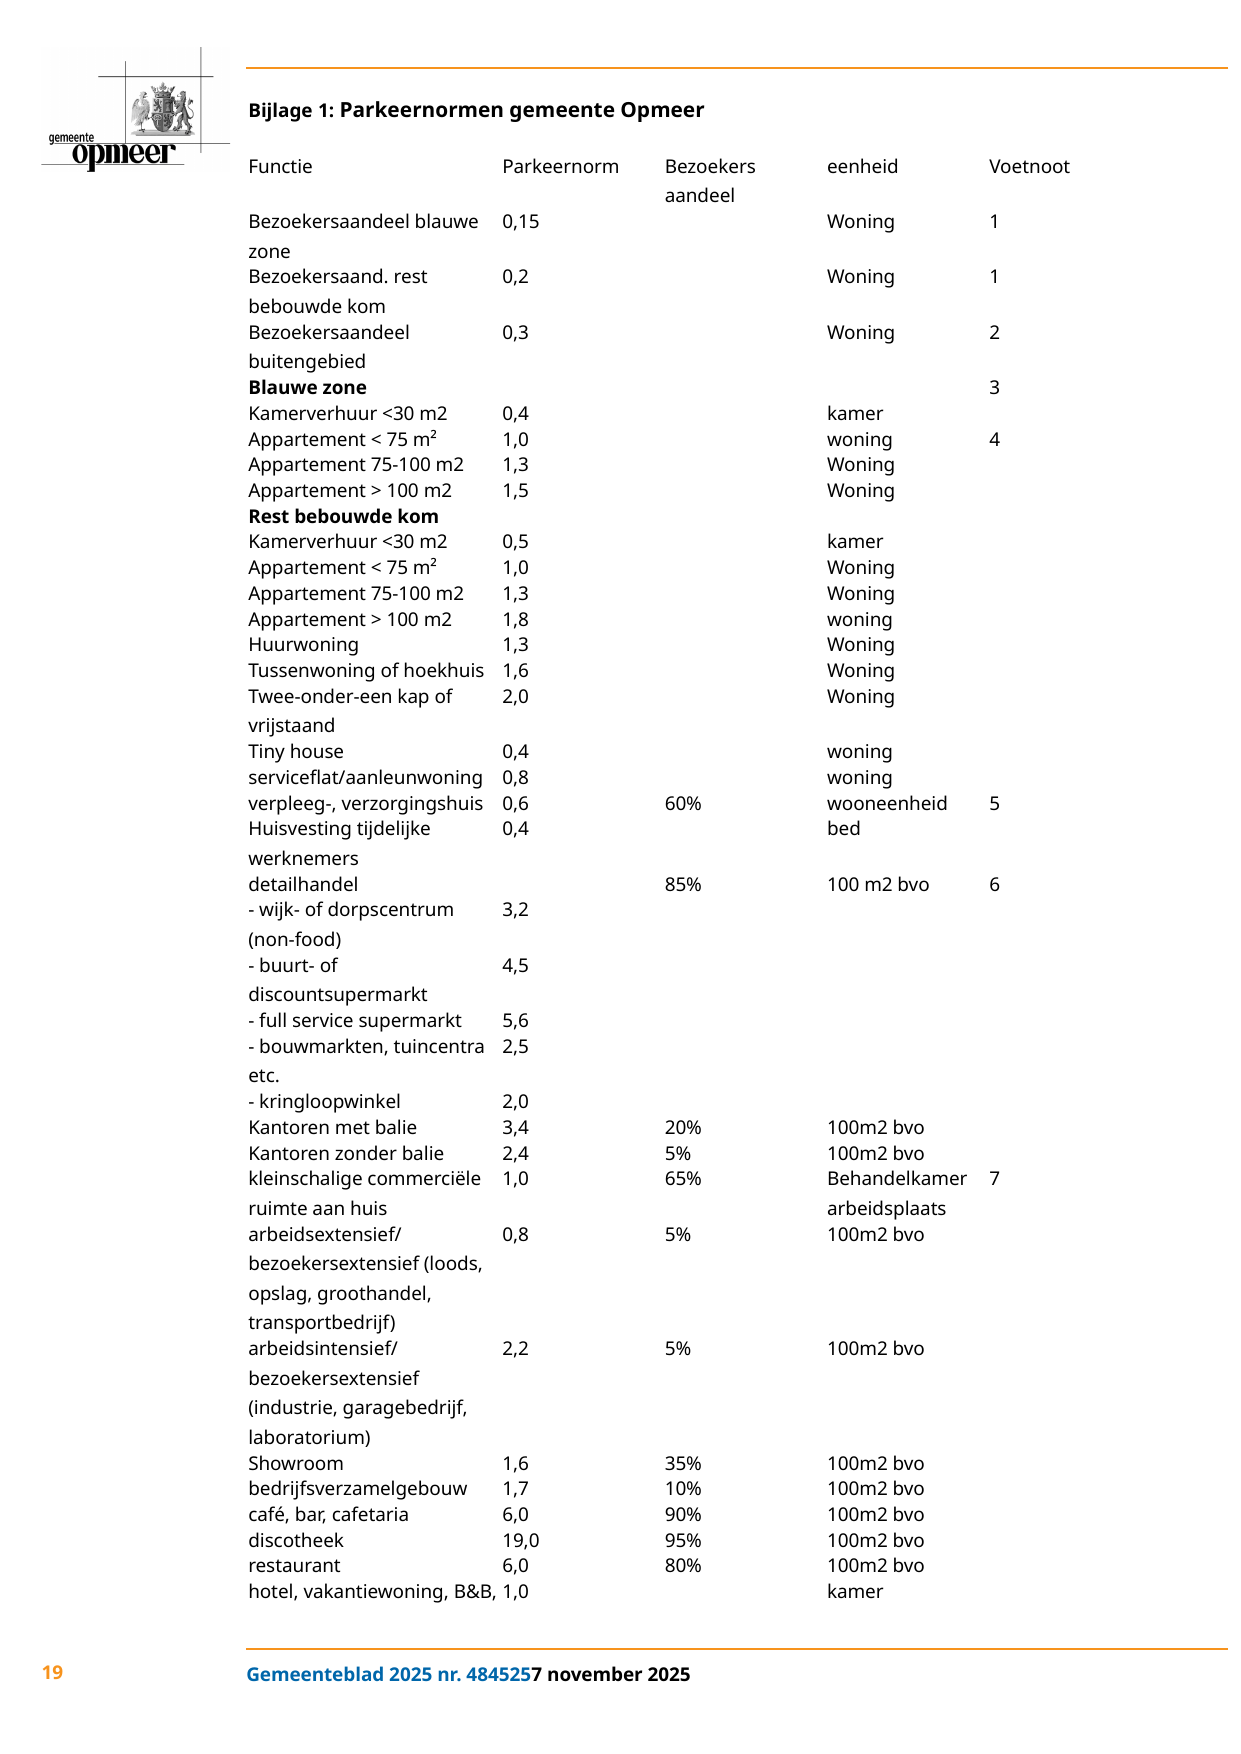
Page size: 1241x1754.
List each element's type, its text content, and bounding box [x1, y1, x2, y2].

table_cell discotheek [248, 1527, 502, 1553]
table_cell [665, 606, 827, 632]
table_cell 1,5 [502, 477, 664, 503]
table_cell 2 [989, 319, 1152, 374]
table_cell kamer [827, 400, 989, 426]
table_cell 0,5 [502, 529, 664, 554]
table_cell 0,3 [502, 319, 664, 374]
table_header Bezoekers aandeel [665, 153, 827, 208]
table_cell 1,6 [502, 1450, 664, 1475]
table_cell [827, 1088, 989, 1114]
table_cell 0,4 [502, 738, 664, 764]
table_cell woning [827, 738, 989, 764]
table_cell [989, 1450, 1152, 1475]
table_cell 3,2 [502, 897, 664, 952]
table_cell 100m2 bvo [827, 1553, 989, 1578]
table_cell [989, 764, 1152, 790]
table_cell [989, 816, 1152, 871]
table_cell 100m2 bvo [827, 1140, 989, 1165]
table_cell 100m2 bvo [827, 1527, 989, 1553]
table_cell 1,3 [502, 632, 664, 657]
table_cell 0,4 [502, 816, 664, 871]
table_cell serviceflat/aanleunwoning [248, 764, 502, 790]
table_cell 80% [665, 1553, 827, 1578]
table_cell 1 [989, 208, 1152, 264]
table_cell wooneenheid [827, 790, 989, 816]
table_cell 10% [665, 1475, 827, 1501]
table_cell 6 [989, 871, 1152, 897]
table_cell [989, 1475, 1152, 1501]
table_cell Appartement 75-100 m2 [248, 580, 502, 606]
table_cell [989, 1578, 1152, 1604]
table_cell kamer [827, 529, 989, 554]
table_cell 2,5 [502, 1033, 664, 1088]
table_cell [989, 1527, 1152, 1553]
table_cell 0,2 [502, 264, 664, 319]
table_cell 0,8 [502, 1221, 664, 1335]
table_cell [989, 1140, 1152, 1165]
table_cell [989, 400, 1152, 426]
table_cell kleinschalige commerciële ruimte aan huis [248, 1165, 502, 1221]
table_cell bed [827, 816, 989, 871]
table_cell [665, 426, 827, 451]
table_cell [665, 264, 827, 319]
table_cell Huisvesting tijdelijke werknemers [248, 816, 502, 871]
table_cell 0,15 [502, 208, 664, 264]
table_cell Appartement > 100 m2 [248, 606, 502, 632]
table_cell [665, 897, 827, 952]
table_cell Appartement < 75 m² [248, 426, 502, 451]
table_cell [665, 374, 827, 400]
table_cell [989, 451, 1152, 477]
table_cell - kringloopwinkel [248, 1088, 502, 1114]
table_cell [502, 871, 664, 897]
table_cell Woning [827, 208, 989, 264]
table_cell 90% [665, 1501, 827, 1527]
table_header Parkeernorm [502, 153, 664, 208]
table_cell 5 [989, 790, 1152, 816]
table_cell Appartement 75-100 m2 [248, 451, 502, 477]
table_cell 20% [665, 1114, 827, 1140]
table_cell [827, 952, 989, 1007]
table_cell [989, 1501, 1152, 1527]
table_cell [827, 374, 989, 400]
table_cell [665, 1088, 827, 1114]
table_cell 0,6 [502, 790, 664, 816]
table_cell [665, 657, 827, 683]
table_cell Kamerverhuur <30 m2 [248, 529, 502, 554]
table_cell 1,0 [502, 554, 664, 580]
table_cell [989, 657, 1152, 683]
table_cell Twee-onder-een kap of vrijstaand [248, 683, 502, 738]
table_cell 100m2 bvo [827, 1450, 989, 1475]
table_cell 65% [665, 1165, 827, 1221]
table_cell 2,4 [502, 1140, 664, 1165]
table_cell 6,0 [502, 1501, 664, 1527]
table_cell [989, 1221, 1152, 1335]
table_cell 100m2 bvo [827, 1335, 989, 1450]
table_cell 5% [665, 1221, 827, 1335]
table_cell [989, 606, 1152, 632]
table_cell Woning [827, 554, 989, 580]
table_cell 1,0 [502, 426, 664, 451]
table_cell 2,0 [502, 683, 664, 738]
table_cell kamer [827, 1578, 989, 1604]
table_cell 19,0 [502, 1527, 664, 1553]
table_cell 4 [989, 426, 1152, 451]
table_cell 1,6 [502, 657, 664, 683]
table_cell [665, 683, 827, 738]
table_cell [989, 1335, 1152, 1450]
table_cell - buurt- of discountsupermarkt [248, 952, 502, 1007]
table_cell [989, 632, 1152, 657]
table_cell 100m2 bvo [827, 1221, 989, 1335]
table_cell Tiny house [248, 738, 502, 764]
table_cell Appartement < 75 m² [248, 554, 502, 580]
table_cell Woning [827, 657, 989, 683]
table_cell Rest bebouwde kom [248, 503, 502, 529]
table_cell 5% [665, 1335, 827, 1450]
table_cell [989, 503, 1152, 529]
table_cell 4,5 [502, 952, 664, 1007]
table_cell [665, 1578, 827, 1604]
table_cell hotel, vakantiewoning, B&B, [248, 1578, 502, 1604]
table_cell [665, 580, 827, 606]
table_cell 0,4 [502, 400, 664, 426]
table_cell Woning [827, 580, 989, 606]
table_cell Kantoren met balie [248, 1114, 502, 1140]
table_cell [665, 816, 827, 871]
table_cell 3 [989, 374, 1152, 400]
table_cell 100 m2 bvo [827, 871, 989, 897]
table_cell Kantoren zonder balie [248, 1140, 502, 1165]
table_cell - wijk- of dorpscentrum (non-food) [248, 897, 502, 952]
table_cell detailhandel [248, 871, 502, 897]
table_cell restaurant [248, 1553, 502, 1578]
table_cell woning [827, 606, 989, 632]
table_cell [989, 1033, 1152, 1088]
table_cell Kamerverhuur <30 m2 [248, 400, 502, 426]
table_cell Showroom [248, 1450, 502, 1475]
table_cell 2,2 [502, 1335, 664, 1450]
table_cell 1,7 [502, 1475, 664, 1501]
table_cell 1,3 [502, 451, 664, 477]
table_cell woning [827, 764, 989, 790]
table_cell 3,4 [502, 1114, 664, 1140]
table_cell [665, 208, 827, 264]
table_cell Bezoekersaand. rest bebouwde kom [248, 264, 502, 319]
table_cell 5,6 [502, 1007, 664, 1033]
table_cell 0,8 [502, 764, 664, 790]
table_cell - bouwmarkten, tuincentra etc. [248, 1033, 502, 1088]
table_cell [665, 503, 827, 529]
table_cell [827, 503, 989, 529]
table_cell [502, 503, 664, 529]
table_cell Woning [827, 683, 989, 738]
table_cell [665, 400, 827, 426]
table_cell 1 [989, 264, 1152, 319]
table_cell Woning [827, 632, 989, 657]
table_cell café, bar, cafetaria [248, 1501, 502, 1527]
text Bijlage 1: Parkeernormen gemeente Opmeer [248, 95, 1152, 123]
table_cell 100m2 bvo [827, 1114, 989, 1140]
table_cell Behandelkamer arbeidsplaats [827, 1165, 989, 1221]
table_cell [665, 738, 827, 764]
table_cell 100m2 bvo [827, 1501, 989, 1527]
table_cell [827, 1007, 989, 1033]
table_cell 35% [665, 1450, 827, 1475]
table_cell 95% [665, 1527, 827, 1553]
table_cell [502, 374, 664, 400]
table_cell [989, 554, 1152, 580]
table_cell woning [827, 426, 989, 451]
table_cell [665, 451, 827, 477]
table_cell 7 [989, 1165, 1152, 1221]
table_cell [989, 897, 1152, 952]
table_cell 100m2 bvo [827, 1475, 989, 1501]
table_cell [665, 952, 827, 1007]
table_cell [665, 554, 827, 580]
table_cell [989, 738, 1152, 764]
table_cell [665, 764, 827, 790]
table_cell 5% [665, 1140, 827, 1165]
table_cell 6,0 [502, 1553, 664, 1578]
table_cell 60% [665, 790, 827, 816]
table_cell Bezoekersaandeel blauwe zone [248, 208, 502, 264]
table_cell Bezoekersaandeel buitengebied [248, 319, 502, 374]
table_cell 1,0 [502, 1165, 664, 1221]
table_cell arbeidsextensief/bezoekersextensief (loods, opslag, groothandel, transportbedrijf) [248, 1221, 502, 1335]
table_cell 85% [665, 871, 827, 897]
table_cell [827, 1033, 989, 1088]
table_cell 1,8 [502, 606, 664, 632]
table_cell Woning [827, 451, 989, 477]
table_cell - full service supermarkt [248, 1007, 502, 1033]
table_cell [827, 897, 989, 952]
table_cell verpleeg-, verzorgingshuis [248, 790, 502, 816]
table_cell [665, 529, 827, 554]
table_cell [989, 529, 1152, 554]
table_cell Woning [827, 264, 989, 319]
table_cell [989, 1114, 1152, 1140]
table_header Voetnoot [989, 153, 1152, 208]
table_cell 2,0 [502, 1088, 664, 1114]
table_header eenheid [827, 153, 989, 208]
table_cell [665, 319, 827, 374]
table_cell [665, 1033, 827, 1088]
table_cell [665, 477, 827, 503]
table_cell bedrijfsverzamelgebouw [248, 1475, 502, 1501]
table_cell Woning [827, 319, 989, 374]
table_header Functie [248, 153, 502, 208]
table_cell Woning [827, 477, 989, 503]
picture [41, 47, 231, 172]
table_cell [989, 1553, 1152, 1578]
table_cell [989, 580, 1152, 606]
table_cell [989, 1088, 1152, 1114]
table_cell Appartement > 100 m2 [248, 477, 502, 503]
table_cell [989, 1007, 1152, 1033]
table_cell 1,3 [502, 580, 664, 606]
table_cell Blauwe zone [248, 374, 502, 400]
table_cell arbeidsintensief/bezoekersextensief (industrie, garagebedrijf, laboratorium) [248, 1335, 502, 1450]
table_cell [665, 1007, 827, 1033]
table_cell [665, 632, 827, 657]
table_cell [989, 477, 1152, 503]
table_cell Tussenwoning of hoekhuis [248, 657, 502, 683]
table_cell 1,0 [502, 1578, 664, 1604]
table_cell [989, 683, 1152, 738]
table_cell [989, 952, 1152, 1007]
table_cell Huurwoning [248, 632, 502, 657]
